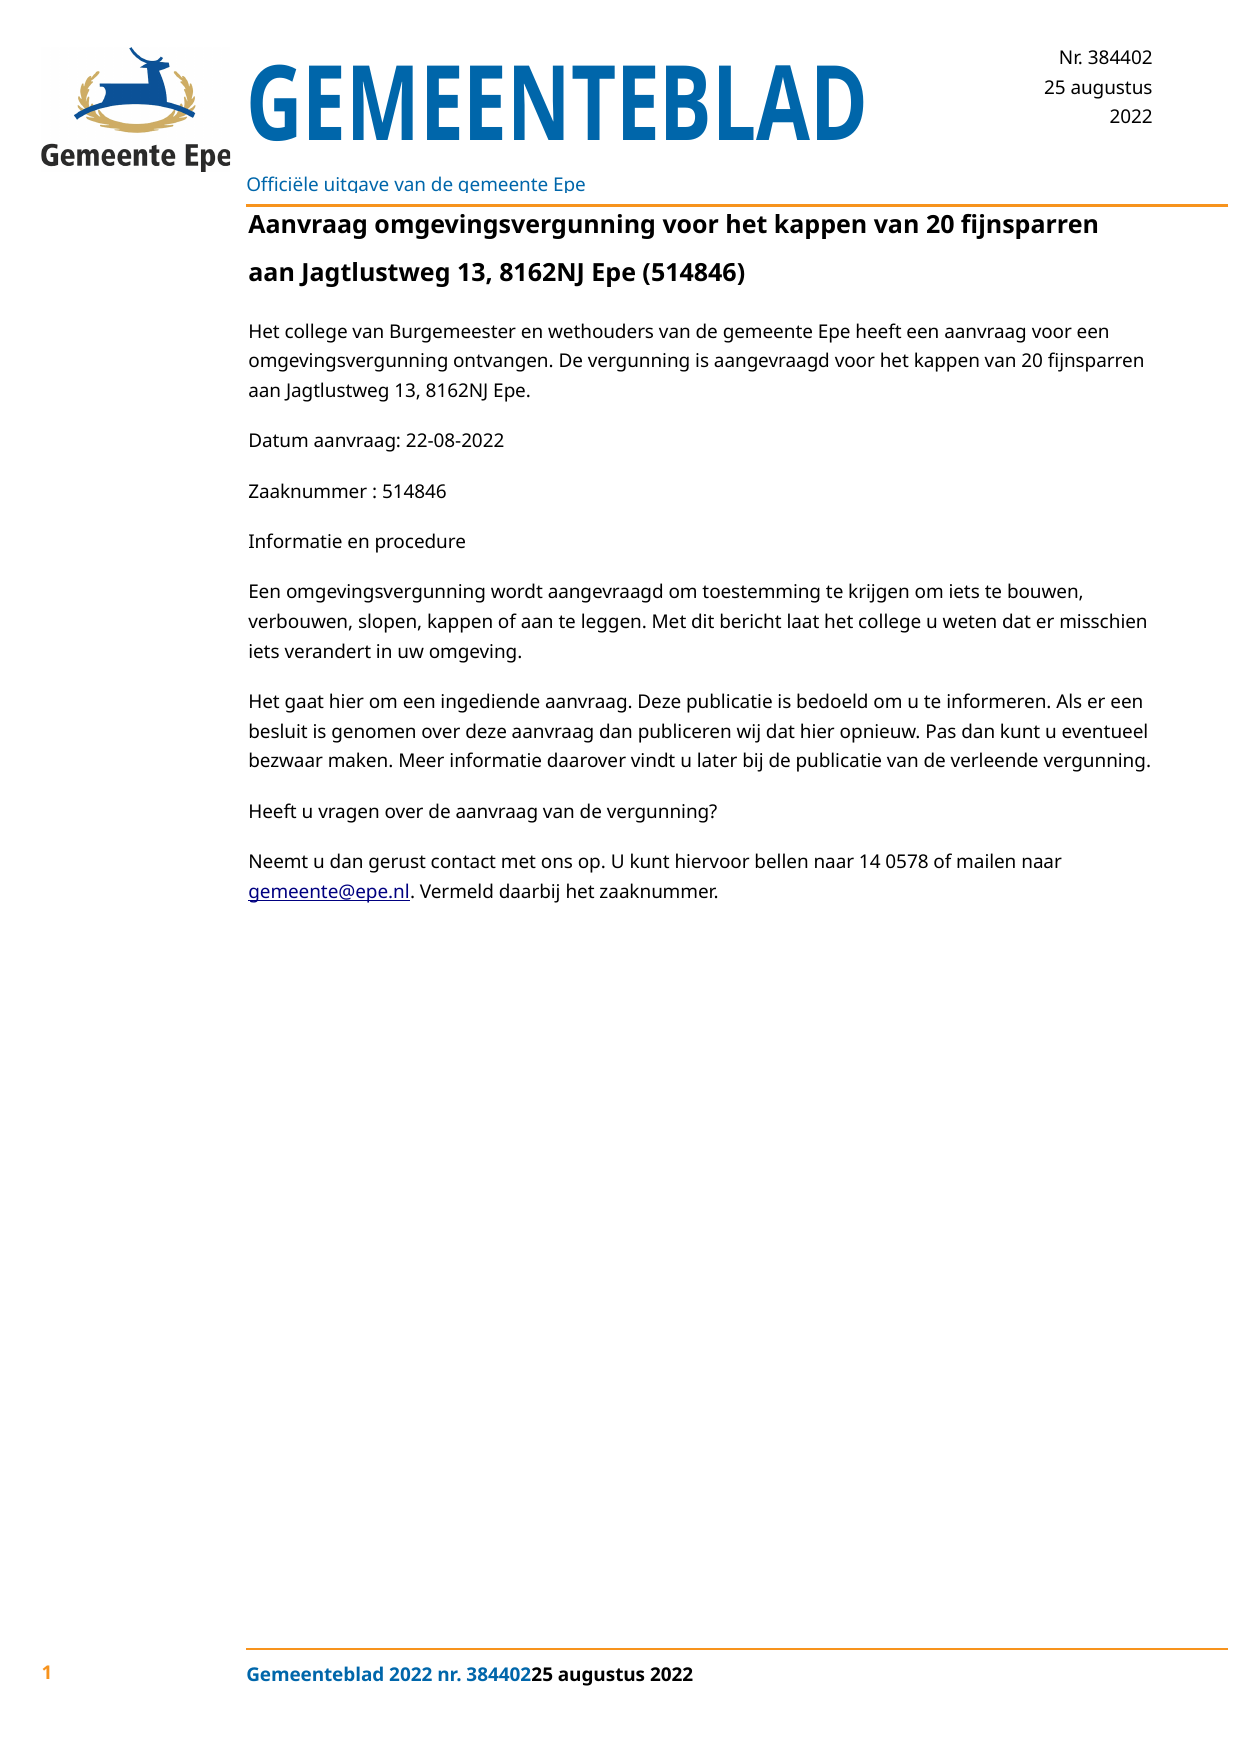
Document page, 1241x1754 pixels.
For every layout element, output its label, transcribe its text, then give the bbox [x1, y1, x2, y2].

text Zaaknummer : 514846 [248, 478, 1152, 504]
text Een omgevingsvergunning wordt aangevraagd om toestemming te krijgen om iets te bouwen, verbouwen, slopen, kappen of aan te leggen. Met dit bericht laat het college u weten dat er misschien iets verandert in uw omgeving. [248, 579, 1152, 664]
text Heeft u vragen over de aanvraag van de vergunning? [248, 798, 1152, 824]
text Het college van Burgemeester en wethouders van de gemeente Epe heeft een aanvraag voor een omgevingsvergunning ontvangen. De vergunning is aangevraagd voor het kappen van 20 fijnsparren aan Jagtlustweg 13, 8162NJ Epe. [248, 318, 1152, 403]
text Datum aanvraag: 22-08-2022 [248, 427, 1152, 453]
text Het gaat hier om een ingediende aanvraag. Deze publicatie is bedoeld om u te informeren. Als er een besluit is genomen over deze aanvraag dan publiceren wij dat hier opnieuw. Pas dan kunt u eventueel bezwaar maken. Meer informatie daarover vindt u later bij de publicatie van de verleende vergunning. [248, 688, 1152, 773]
text Informatie en procedure [248, 528, 1152, 554]
text Neemt u dan gerust contact met ons op. U kunt hiervoor bellen naar 14 0578 of mailen naar gemeente@epe.nl. Vermeld daarbij het zaaknummer. [248, 848, 1152, 904]
text Aanvraag omgevingsvergunning voor het kappen van 20 fijnsparren aan Jagtlustweg 13, 8162NJ Epe (514846) [248, 207, 1152, 288]
picture [41, 47, 231, 172]
